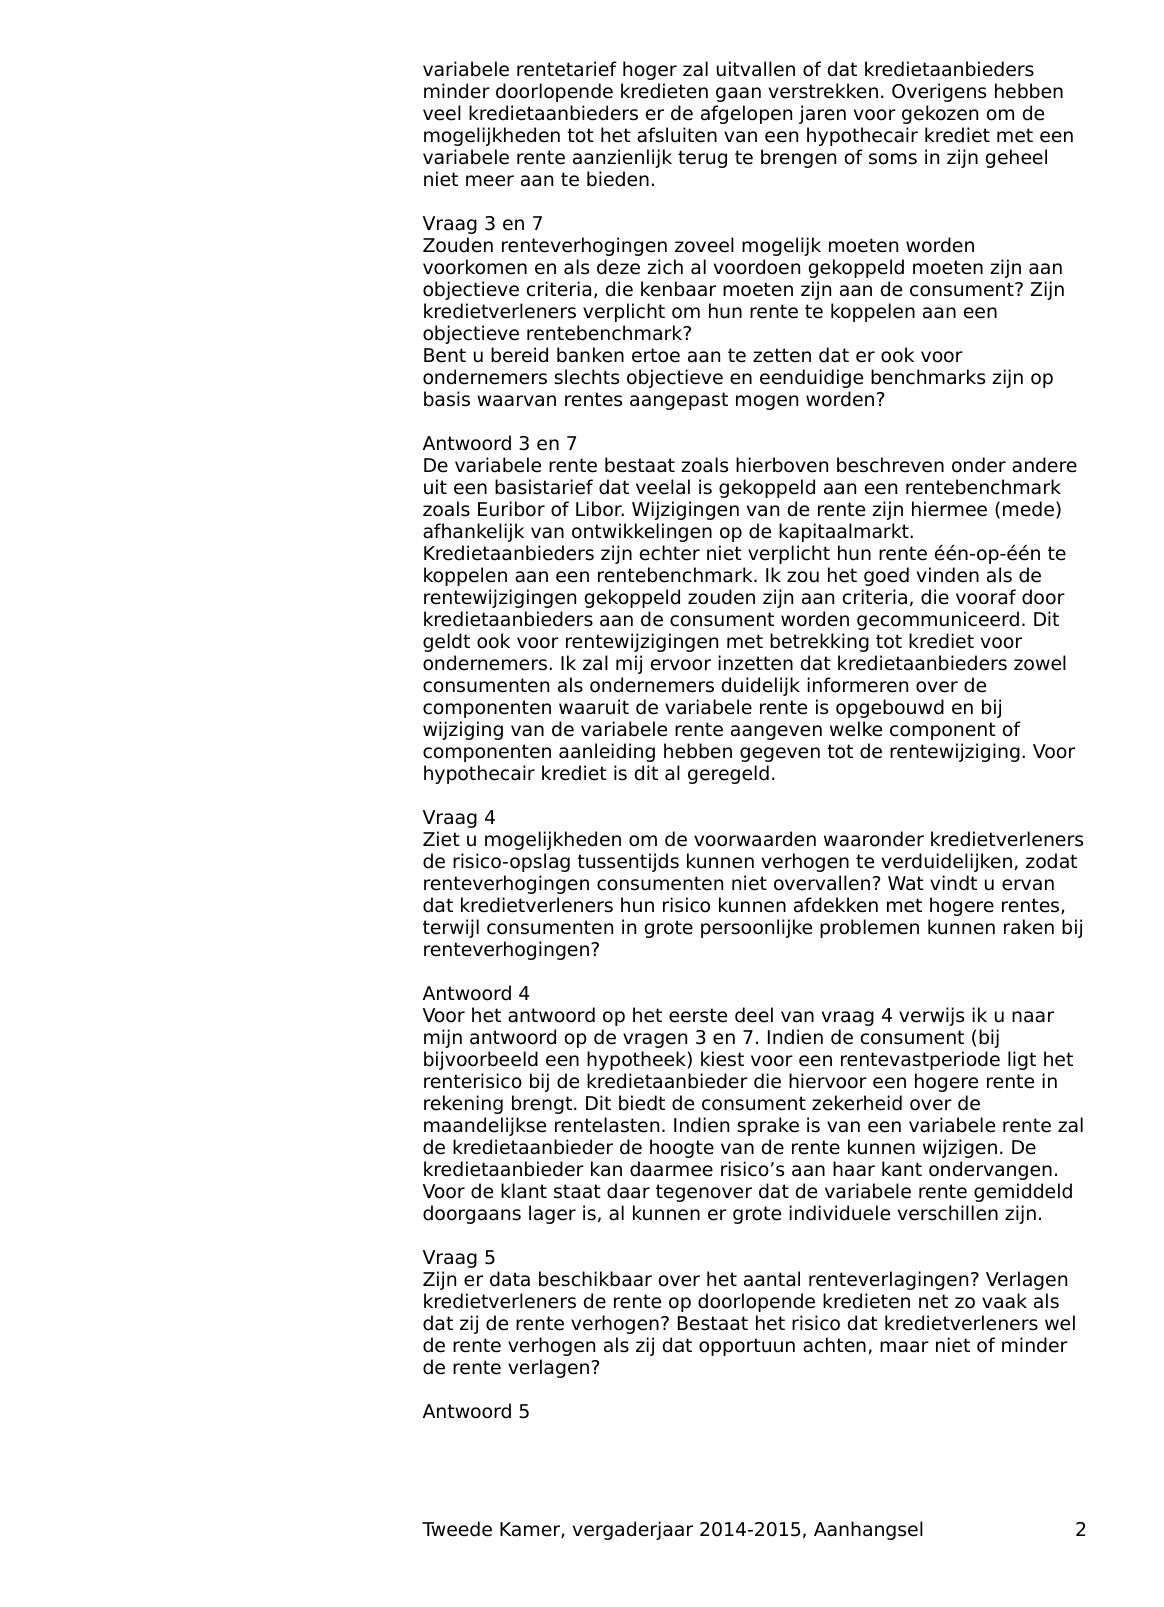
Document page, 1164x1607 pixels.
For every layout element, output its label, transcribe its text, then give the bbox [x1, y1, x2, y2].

text Zijn er data beschikbaar over het aantal renteverlagingen? Verlagen kredietverleners de rente op doorlopende kredieten net zo vaak als dat zij de rente verhogen? Bestaat het risico dat kredietverleners wel de rente verhogen als zij dat opportuun achten, maar niet of minder de rente verlagen? [422, 1269, 1087, 1379]
text De variabele rente bestaat zoals hierboven beschreven onder andere uit een basistarief dat veelal is gekoppeld aan een rentebenchmark zoals Euribor of Libor. Wijzigingen van de rente zijn hiermee (mede) afhankelijk van ontwikkelingen op de kapitaalmarkt. Kredietaanbieders zijn echter niet verplicht hun rente één-op-één te koppelen aan een rentebenchmark. Ik zou het goed vinden als de rentewijzigingen gekoppeld zouden zijn aan criteria, die vooraf door kredietaanbieders aan de consument worden gecommuniceerd. Dit geldt ook voor rentewijzigingen met betrekking tot krediet voor ondernemers. Ik zal mij ervoor inzetten dat kredietaanbieders zowel consumenten als ondernemers duidelijk informeren over de componenten waaruit de variabele rente is opgebouwd en bij wijziging van de variabele rente aangeven welke component of componenten aanleiding hebben gegeven tot de rentewijziging. Voor hypothecair krediet is dit al geregeld. [422, 455, 1087, 785]
text Antwoord 3 en 7 [422, 433, 1087, 455]
text Vraag 4 [422, 807, 1087, 829]
text Zouden renteverhogingen zoveel mogelijk moeten worden voorkomen en als deze zich al voordoen gekoppeld moeten zijn aan objectieve criteria, die kenbaar moeten zijn aan de consument? Zijn kredietverleners verplicht om hun rente te koppelen aan een objectieve rentebenchmark? [422, 235, 1087, 345]
text Bent u bereid banken ertoe aan te zetten dat er ook voor ondernemers slechts objectieve en eenduidige benchmarks zijn op basis waarvan rentes aangepast mogen worden? [422, 345, 1087, 411]
text variabele rentetarief hoger zal uitvallen of dat kredietaanbieders minder doorlopende kredieten gaan verstrekken. Overigens hebben veel kredietaanbieders er de afgelopen jaren voor gekozen om de mogelijkheden tot het afsluiten van een hypothecair krediet met een variabele rente aanzienlijk terug te brengen of soms in zijn geheel niet meer aan te bieden. [422, 59, 1087, 191]
text Vraag 5 [422, 1247, 1087, 1269]
text Antwoord 4 [422, 983, 1087, 1005]
text Ziet u mogelijkheden om de voorwaarden waaronder kredietverleners de risico-opslag tussentijds kunnen verhogen te verduidelijken, zodat renteverhogingen consumenten niet overvallen? Wat vindt u ervan dat kredietverleners hun risico kunnen afdekken met hogere rentes, terwijl consumenten in grote persoonlijke problemen kunnen raken bij renteverhogingen? [422, 829, 1087, 961]
text Voor het antwoord op het eerste deel van vraag 4 verwijs ik u naar mijn antwoord op de vragen 3 en 7. Indien de consument (bij bijvoorbeeld een hypotheek) kiest voor een rentevastperiode ligt het renterisico bij de kredietaanbieder die hiervoor een hogere rente in rekening brengt. Dit biedt de consument zekerheid over de maandelijkse rentelasten. Indien sprake is van een variabele rente zal de kredietaanbieder de hoogte van de rente kunnen wijzigen. De kredietaanbieder kan daarmee risico’s aan haar kant ondervangen. Voor de klant staat daar tegenover dat de variabele rente gemiddeld doorgaans lager is, al kunnen er grote individuele verschillen zijn. [422, 1005, 1087, 1225]
text Antwoord 5 [422, 1401, 1087, 1423]
text Vraag 3 en 7 [422, 213, 1087, 235]
